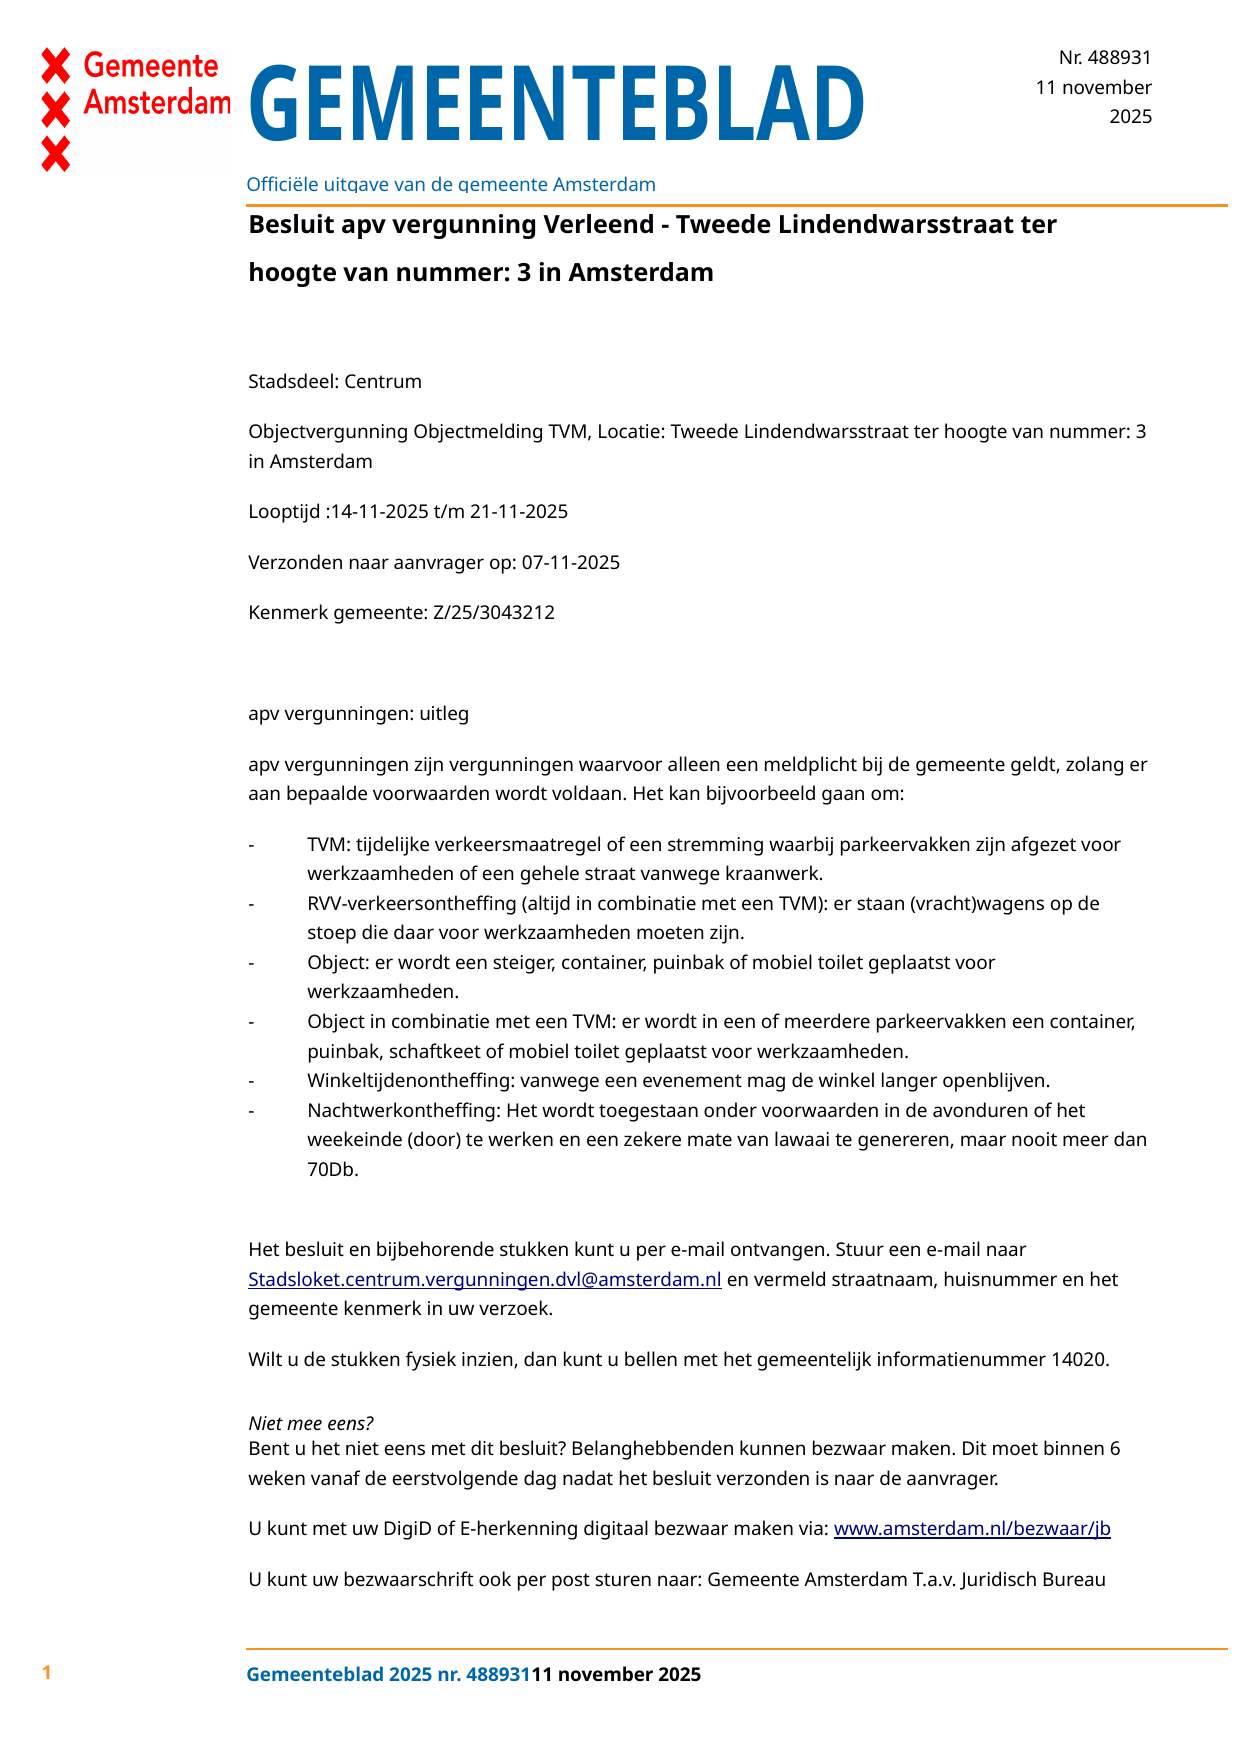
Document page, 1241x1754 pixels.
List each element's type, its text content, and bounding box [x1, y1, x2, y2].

text apv vergunningen zijn vergunningen waarvoor alleen een meldplicht bij de gemeente geldt, zolang er aan bepaalde voorwaarden wordt voldaan. Het kan bijvoorbeeld gaan om: [248, 751, 1152, 806]
text Looptijd :14-11-2025 t/m 21-11-2025 [248, 499, 1152, 524]
text U kunt met uw DigiD of E-herkenning digitaal bezwaar maken via: www.amsterdam.nl/bezwaar/jb [248, 1516, 1152, 1541]
list RVV-verkeersontheffing (altijd in combinatie met een TVM): er staan (vracht)wagens op de stoep die daar voor werkzaamheden moeten zijn. [248, 890, 1152, 945]
list Winkeltijdenontheffing: vanwege een evenement mag de winkel langer openblijven. [248, 1067, 1152, 1093]
text Kenmerk gemeente: Z/25/3043212 [248, 599, 1152, 625]
picture [41, 47, 231, 172]
text Objectvergunning Objectmelding TVM, Locatie: Tweede Lindendwarsstraat ter hoogte van nummer: 3 in Amsterdam [248, 419, 1152, 474]
text U kunt uw bezwaarschrift ook per post sturen naar: Gemeente Amsterdam T.a.v. Juridisch Bureau [248, 1566, 1152, 1592]
list Nachtwerkontheffing: Het wordt toegestaan onder voorwaarden in de avonduren of het weekeinde (door) te werken en een zekere mate van lawaai te genereren, maar nooit meer dan 70Db. [248, 1097, 1152, 1182]
text Verzonden naar aanvrager op: 07-11-2025 [248, 549, 1152, 575]
text Bent u het niet eens met dit besluit? Belanghebbenden kunnen bezwaar maken. Dit moet binnen 6 weken vanaf de eerstvolgende dag nadat het besluit verzonden is naar de aanvrager. [248, 1436, 1152, 1491]
text apv vergunningen: uitleg [248, 700, 1152, 726]
text Stadsdeel: Centrum [248, 368, 1152, 394]
text Besluit apv vergunning Verleend - Tweede Lindendwarsstraat ter hoogte van nummer: 3 in Amsterdam [248, 207, 1152, 288]
text Het besluit en bijbehorende stukken kunt u per e-mail ontvangen. Stuur een e-mail naar Stadsloket.centrum.vergunningen.dvl@amsterdam.nl en vermeld straatnaam, huisnummer en het gemeente kenmerk in uw verzoek. [248, 1236, 1152, 1321]
text Niet mee eens? [248, 1410, 1152, 1436]
text Wilt u de stukken fysiek inzien, dan kunt u bellen met het gemeentelijk informatienummer 14020. [248, 1346, 1152, 1372]
list Object: er wordt een steiger, container, puinbak of mobiel toilet geplaatst voor werkzaamheden. [248, 949, 1152, 1004]
list TVM: tijdelijke verkeersmaatregel of een stremming waarbij parkeervakken zijn afgezet voor werkzaamheden of een gehele straat vanwege kraanwerk. [248, 831, 1152, 886]
list Object in combinatie met een TVM: er wordt in een of meerdere parkeervakken een container, puinbak, schaftkeet of mobiel toilet geplaatst voor werkzaamheden. [248, 1008, 1152, 1064]
